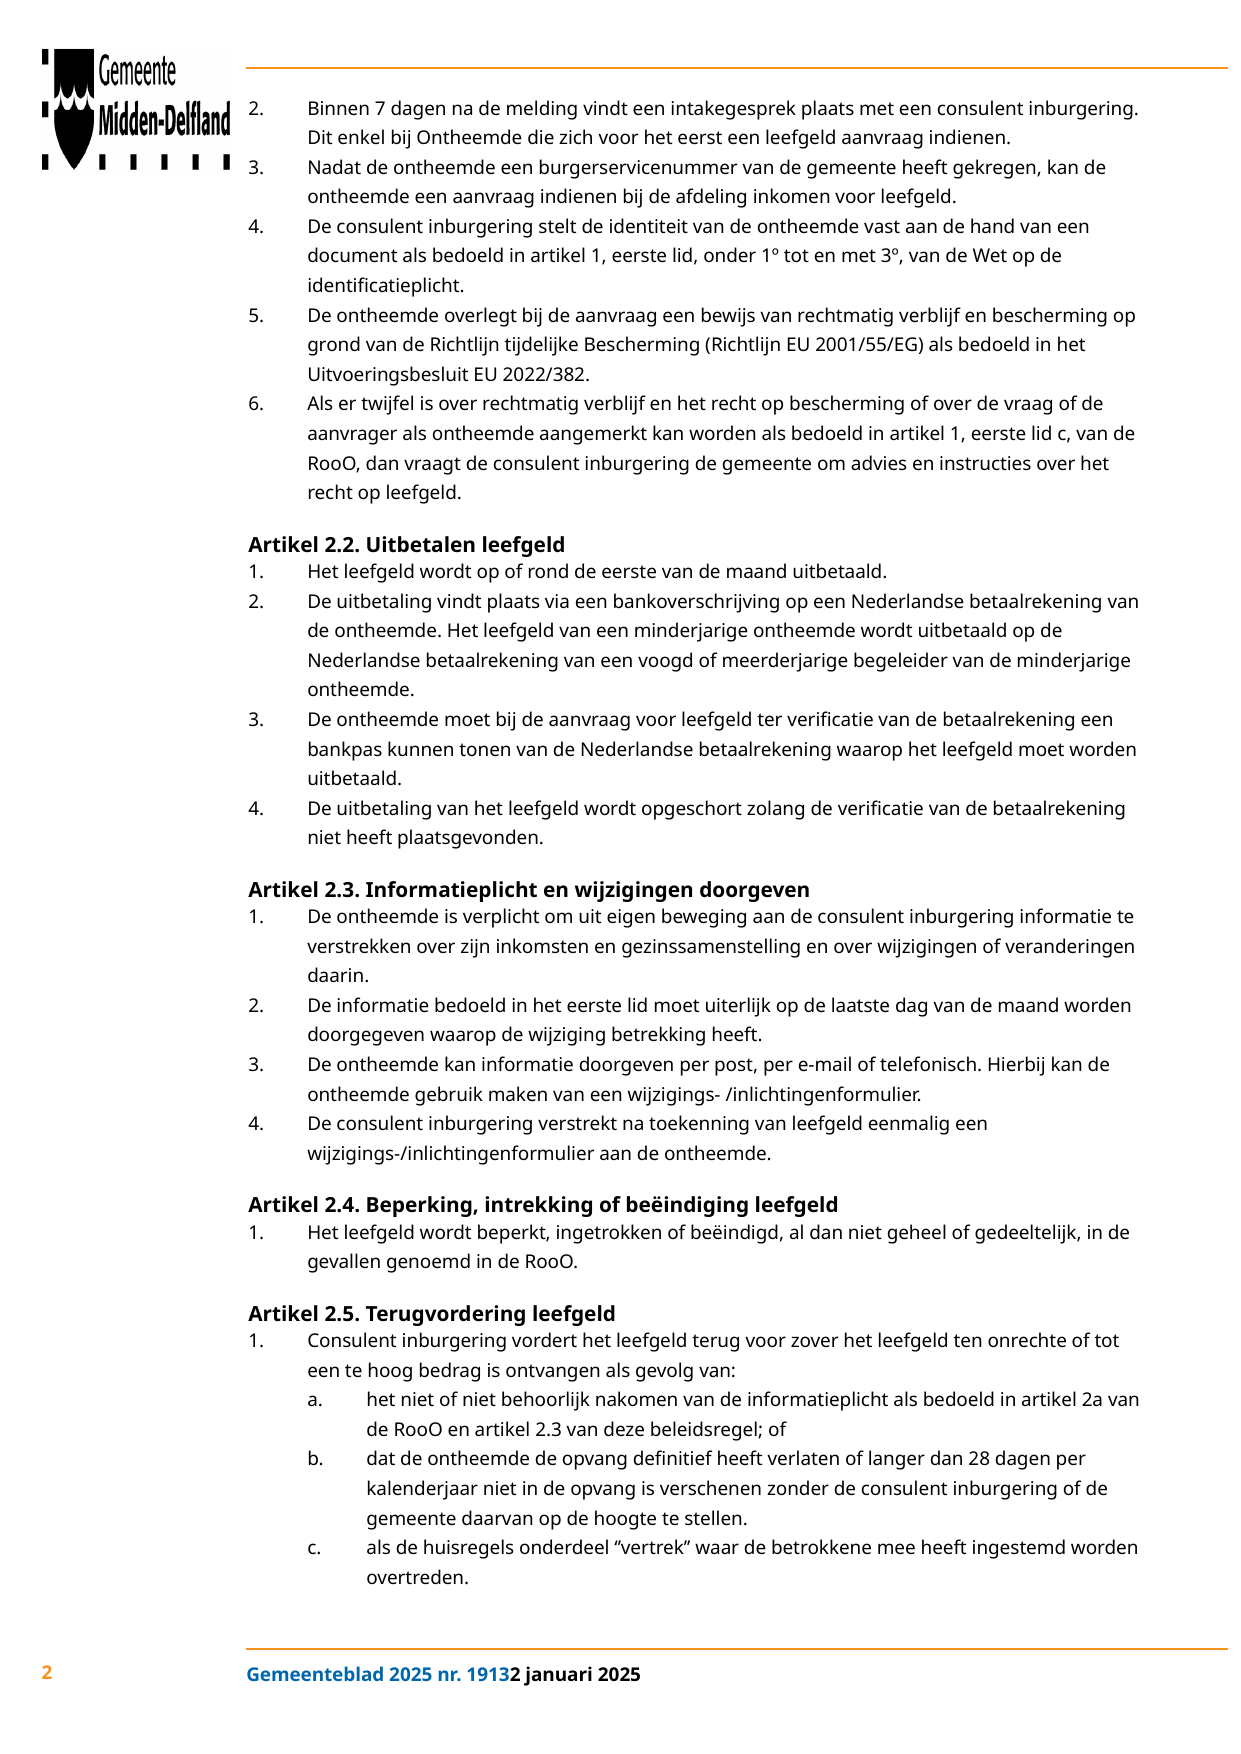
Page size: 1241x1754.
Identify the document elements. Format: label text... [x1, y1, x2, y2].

list Binnen 7 dagen na de melding vindt een intakegesprek plaats met een consulent inburgering. Dit enkel bij Ontheemde die zich voor het eerst een leefgeld aanvraag indienen. [248, 95, 1152, 150]
list De ontheemde is verplicht om uit eigen beweging aan de consulent inburgering informatie te verstrekken over zijn inkomsten en gezinssamenstelling en over wijzigingen of veranderingen daarin. [248, 903, 1152, 988]
text Artikel 2.3. Informatieplicht en wijzigingen doorgeven [248, 875, 1152, 903]
list De uitbetaling vindt plaats via een bankoverschrijving op een Nederlandse betaalrekening van de ontheemde. Het leefgeld van een minderjarige ontheemde wordt uitbetaald op de Nederlandse betaalrekening van een voogd of meerderjarige begeleider van de minderjarige ontheemde. [248, 588, 1152, 702]
list De informatie bedoeld in het eerste lid moet uiterlijk op de laatste dag van de maand worden doorgegeven waarop de wijziging betrekking heeft. [248, 992, 1152, 1047]
list De ontheemde moet bij de aanvraag voor leefgeld ter verificatie van de betaalrekening een bankpas kunnen tonen van de Nederlandse betaalrekening waarop het leefgeld moet worden uitbetaald. [248, 706, 1152, 791]
text Artikel 2.2. Uitbetalen leefgeld [248, 530, 1152, 558]
list Nadat de ontheemde een burgerservicenummer van de gemeente heeft gekregen, kan de ontheemde een aanvraag indienen bij de afdeling inkomen voor leefgeld. [248, 154, 1152, 209]
list Het leefgeld wordt op of rond de eerste van de maand uitbetaald. [248, 558, 1152, 584]
list het niet of niet behoorlijk nakomen van de informatieplicht als bedoeld in artikel 2a van de RooO en artikel 2.3 van deze beleidsregel; of [307, 1386, 1152, 1442]
list Als er twijfel is over rechtmatig verblijf en het recht op bescherming of over de vraag of de aanvrager als ontheemde aangemerkt kan worden als bedoeld in artikel 1, eerste lid c, van de RooO, dan vraagt de consulent inburgering de gemeente om advies en instructies over het recht op leefgeld. [248, 391, 1152, 505]
text Artikel 2.4. Beperking, intrekking of beëindiging leefgeld [248, 1190, 1152, 1219]
list dat de ontheemde de opvang definitief heeft verlaten of langer dan 28 dagen per kalenderjaar niet in de opvang is verschenen zonder de consulent inburgering of de gemeente daarvan op de hoogte te stellen. [307, 1446, 1152, 1531]
list De uitbetaling van het leefgeld wordt opgeschort zolang de verificatie van de betaalrekening niet heeft plaatsgevonden. [248, 795, 1152, 850]
picture [41, 47, 231, 172]
text Artikel 2.5. Terugvordering leefgeld [248, 1299, 1152, 1327]
list Het leefgeld wordt beperkt, ingetrokken of beëindigd, al dan niet geheel of gedeeltelijk, in de gevallen genoemd in de RooO. [248, 1219, 1152, 1274]
list De consulent inburgering stelt de identiteit van de ontheemde vast aan de hand van een document als bedoeld in artikel 1, eerste lid, onder 1º tot en met 3º, van de Wet op de identificatieplicht. [248, 213, 1152, 298]
list De ontheemde overlegt bij de aanvraag een bewijs van rechtmatig verblijf en bescherming op grond van de Richtlijn tijdelijke Bescherming (Richtlijn EU 2001/55/EG) als bedoeld in het Uitvoeringsbesluit EU 2022/382. [248, 302, 1152, 387]
list De ontheemde kan informatie doorgeven per post, per e-mail of telefonisch. Hierbij kan de ontheemde gebruik maken van een wijzigings- /inlichtingenformulier. [248, 1051, 1152, 1107]
list als de huisregels onderdeel ‘’vertrek’’ waar de betrokkene mee heeft ingestemd worden overtreden. [307, 1534, 1152, 1590]
list Consulent inburgering vordert het leefgeld terug voor zover het leefgeld ten onrechte of tot een te hoog bedrag is ontvangen als gevolg van: [248, 1327, 1152, 1383]
list De consulent inburgering verstrekt na toekenning van leefgeld eenmalig een wijzigings-/inlichtingenformulier aan de ontheemde. [248, 1110, 1152, 1166]
